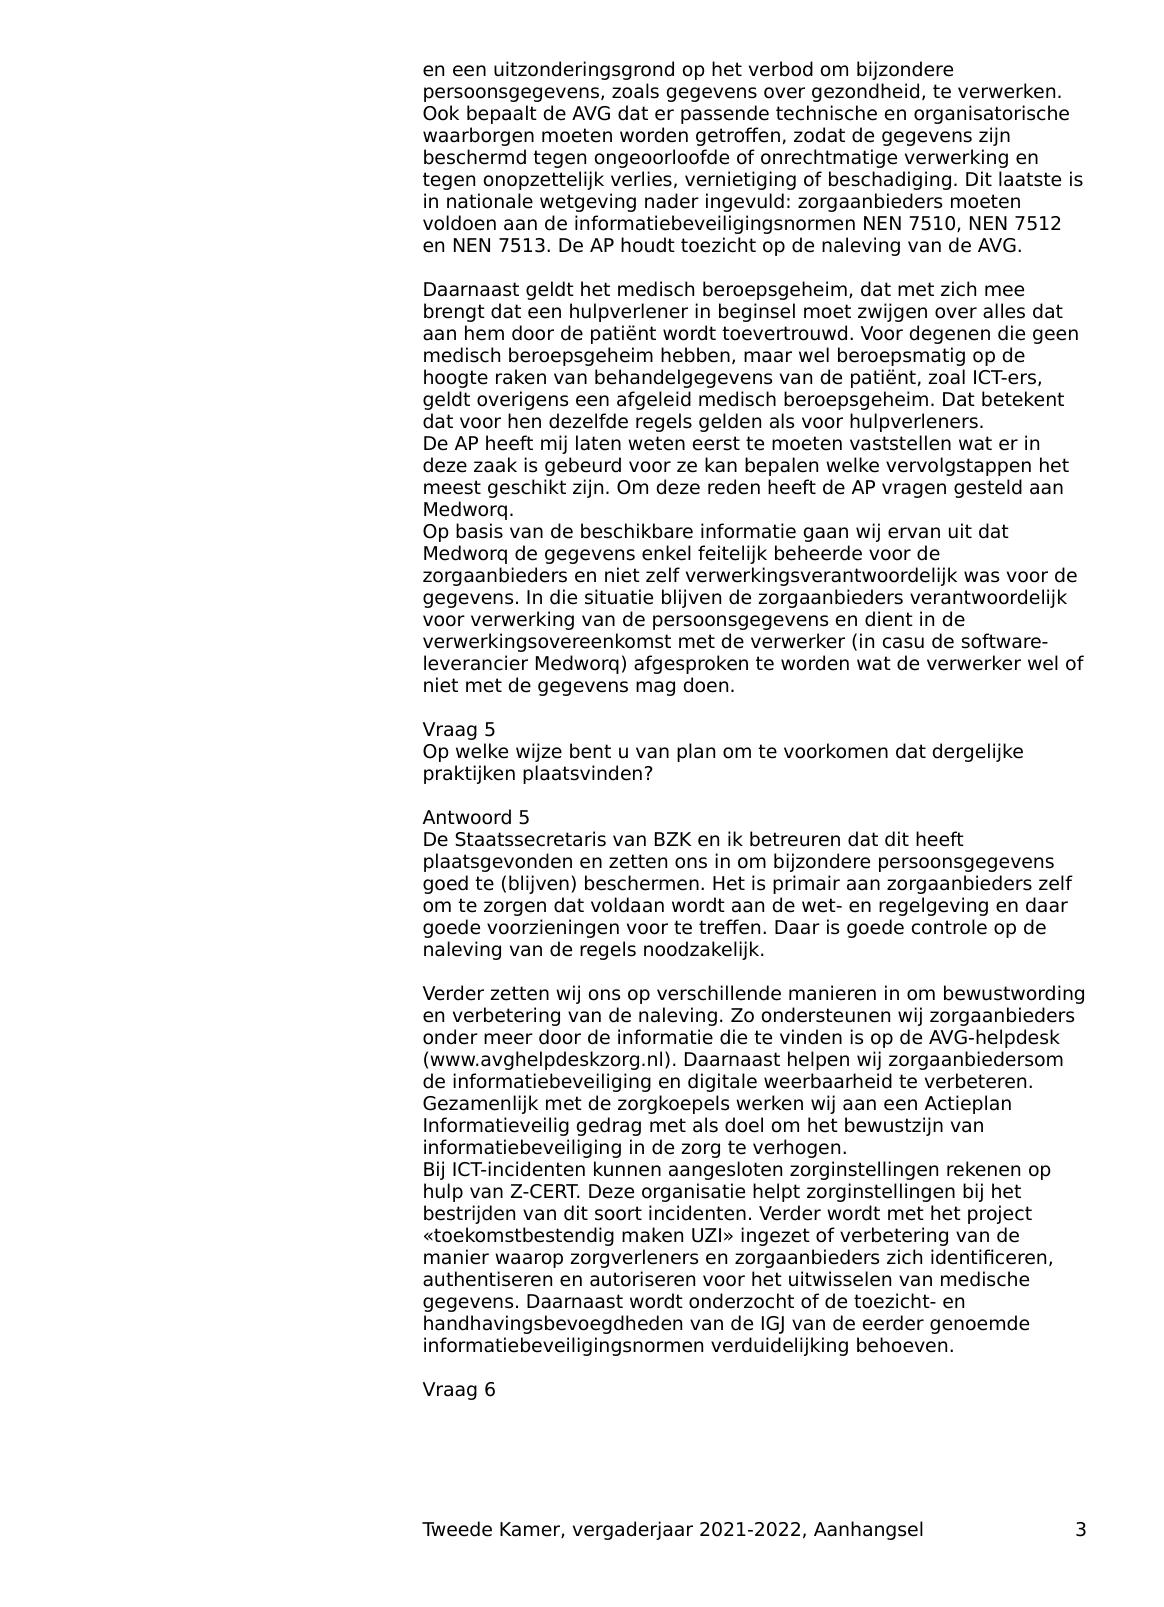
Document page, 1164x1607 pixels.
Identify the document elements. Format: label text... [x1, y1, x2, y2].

text De AP heeft mij laten weten eerst te moeten vaststellen wat er in deze zaak is gebeurd voor ze kan bepalen welke vervolgstappen het meest geschikt zijn. Om deze reden heeft de AP vragen gesteld aan Medworq. [422, 433, 1087, 521]
text Op basis van de beschikbare informatie gaan wij ervan uit dat Medworq de gegevens enkel feitelijk beheerde voor de zorgaanbieders en niet zelf verwerkingsverantwoordelijk was voor de gegevens. In die situatie blijven de zorgaanbieders verantwoordelijk voor verwerking van de persoonsgegevens en dient in de verwerkingsovereenkomst met de verwerker (in casu de software-leverancier Medworq) afgesproken te worden wat de verwerker wel of niet met de gegevens mag doen. [422, 521, 1087, 697]
text Vraag 6 [422, 1379, 1087, 1401]
text Bij ICT-incidenten kunnen aangesloten zorginstellingen rekenen op hulp van Z-CERT. Deze organisatie helpt zorginstellingen bij het bestrijden van dit soort incidenten. Verder wordt met het project «toekomstbestendig maken UZI» ingezet of verbetering van de manier waarop zorgverleners en zorgaanbieders zich identificeren, authentiseren en autoriseren voor het uitwisselen van medische gegevens. Daarnaast wordt onderzocht of de toezicht- en handhavingsbevoegdheden van de IGJ van de eerder genoemde informatiebeveiligingsnormen verduidelijking behoeven. [422, 1159, 1087, 1357]
text Op welke wijze bent u van plan om te voorkomen dat dergelijke praktijken plaatsvinden? [422, 741, 1087, 785]
text Vraag 5 [422, 719, 1087, 741]
text Verder zetten wij ons op verschillende manieren in om bewustwording en verbetering van de naleving. Zo ondersteunen wij zorgaanbieders onder meer door de informatie die te vinden is op de AVG-helpdesk (www.avghelpdeskzorg.nl). Daarnaast helpen wij zorgaanbiedersom de informatiebeveiliging en digitale weerbaarheid te verbeteren. Gezamenlijk met de zorgkoepels werken wij aan een Actieplan Informatieveilig gedrag met als doel om het bewustzijn van informatiebeveiliging in de zorg te verhogen. [422, 983, 1087, 1159]
text Daarnaast geldt het medisch beroepsgeheim, dat met zich mee brengt dat een hulpverlener in beginsel moet zwijgen over alles dat aan hem door de patiënt wordt toevertrouwd. Voor degenen die geen medisch beroepsgeheim hebben, maar wel beroepsmatig op de hoogte raken van behandelgegevens van de patiënt, zoal ICT-ers, geldt overigens een afgeleid medisch beroepsgeheim. Dat betekent dat voor hen dezelfde regels gelden als voor hulpverleners. [422, 279, 1087, 433]
text en een uitzonderingsgrond op het verbod om bijzondere persoonsgegevens, zoals gegevens over gezondheid, te verwerken. Ook bepaalt de AVG dat er passende technische en organisatorische waarborgen moeten worden getroffen, zodat de gegevens zijn beschermd tegen ongeoorloofde of onrechtmatige verwerking en tegen onopzettelijk verlies, vernietiging of beschadiging. Dit laatste is in nationale wetgeving nader ingevuld: zorgaanbieders moeten voldoen aan de informatiebeveiligingsnormen NEN 7510, NEN 7512 en NEN 7513. De AP houdt toezicht op de naleving van de AVG. [422, 59, 1087, 257]
text Antwoord 5 [422, 807, 1087, 829]
text De Staatssecretaris van BZK en ik betreuren dat dit heeft plaatsgevonden en zetten ons in om bijzondere persoonsgegevens goed te (blijven) beschermen. Het is primair aan zorgaanbieders zelf om te zorgen dat voldaan wordt aan de wet- en regelgeving en daar goede voorzieningen voor te treffen. Daar is goede controle op de naleving van de regels noodzakelijk. [422, 829, 1087, 961]
